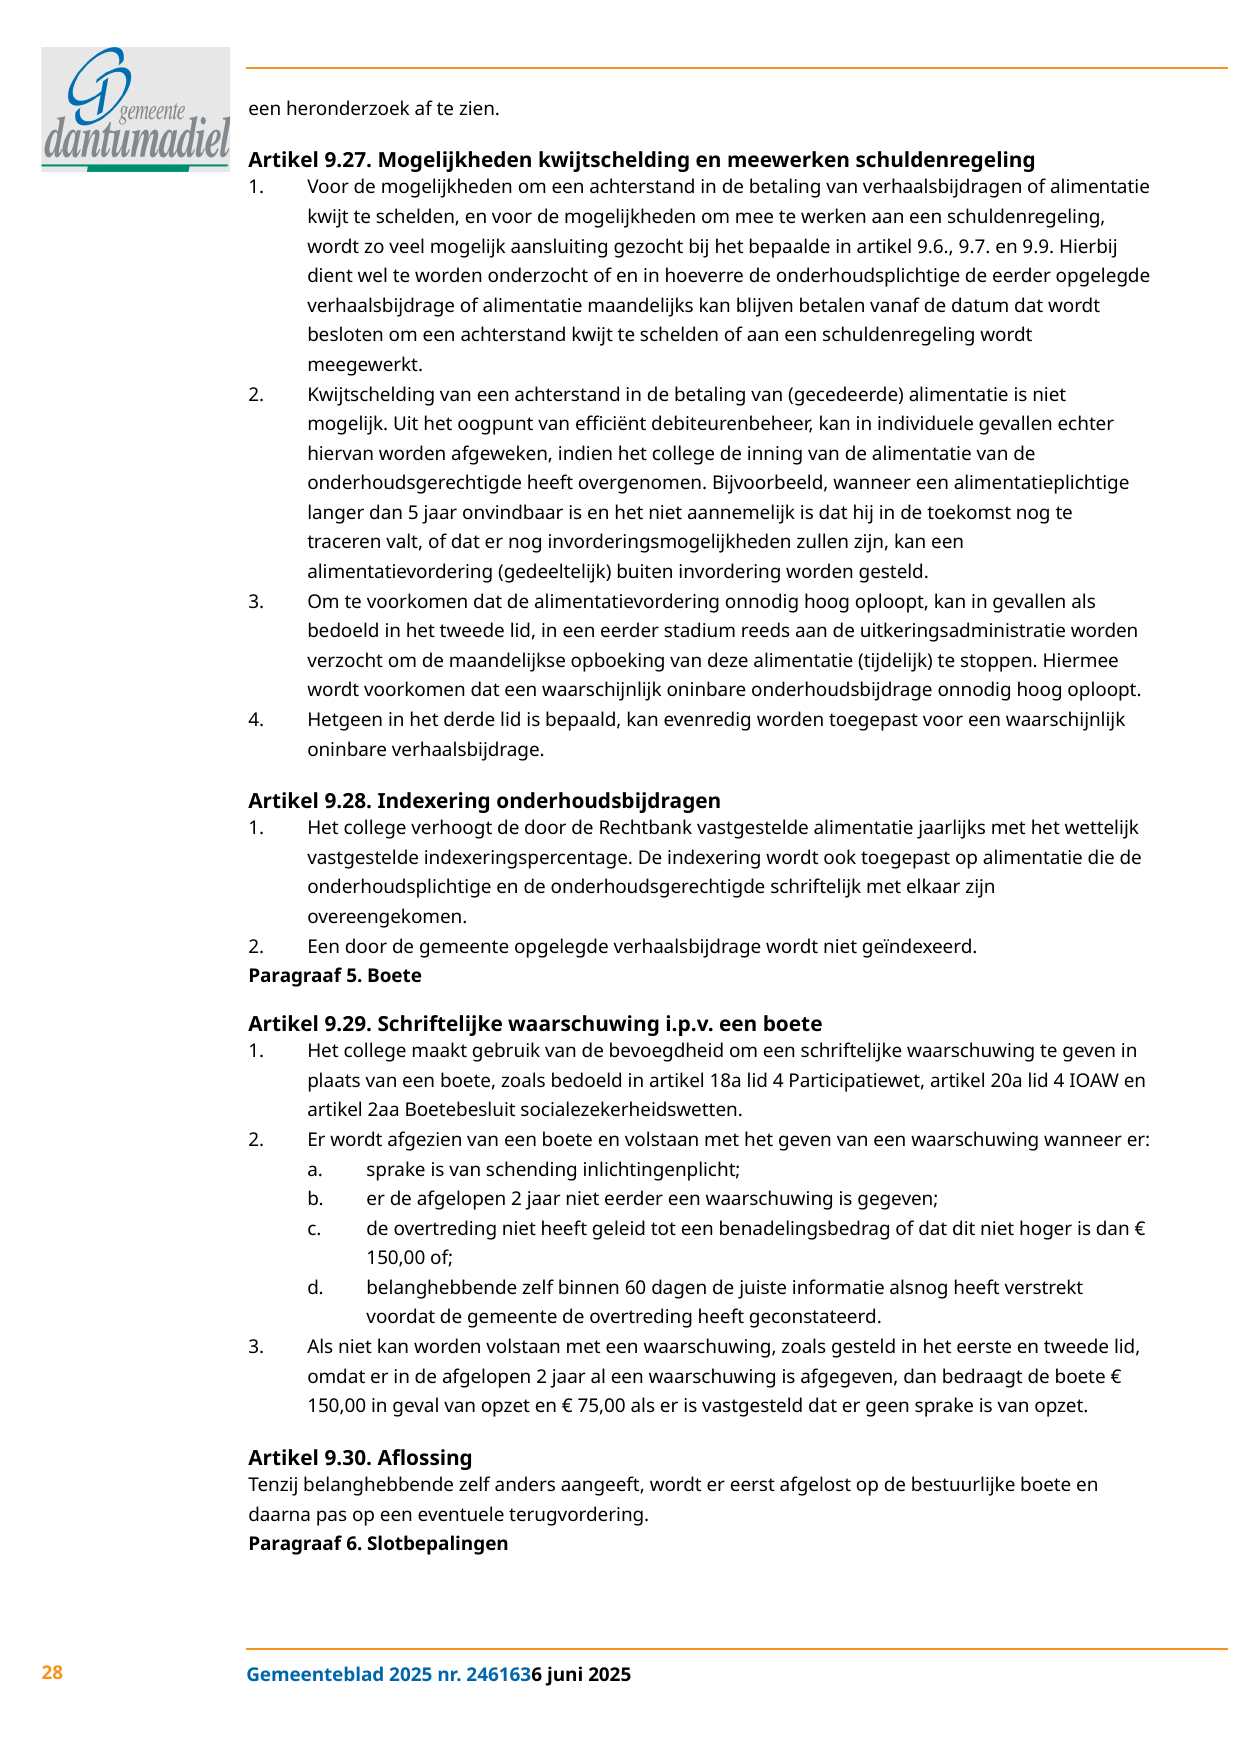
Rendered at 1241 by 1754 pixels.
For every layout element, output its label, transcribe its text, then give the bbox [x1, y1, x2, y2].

list Als niet kan worden volstaan met een waarschuwing, zoals gesteld in het eerste en tweede lid, omdat er in de afgelopen 2 jaar al een waarschuwing is afgegeven, dan bedraagt de boete € 150,00 in geval van opzet en € 75,00 als er is vastgesteld dat er geen sprake is van opzet. [248, 1333, 1152, 1418]
text Artikel 9.27. Mogelijkheden kwijtschelding en meewerken schuldenregeling [248, 145, 1152, 174]
text Artikel 9.29. Schriftelijke waarschuwing i.p.v. een boete [248, 1009, 1152, 1037]
list Om te voorkomen dat de alimentatievordering onnodig hoog oploopt, kan in gevallen als bedoeld in het tweede lid, in een eerder stadium reeds aan de uitkeringsadministratie worden verzocht om de maandelijkse opboeking van deze alimentatie (tijdelijk) te stoppen. Hiermee wordt voorkomen dat een waarschijnlijk oninbare onderhoudsbijdrage onnodig hoog oploopt. [248, 588, 1152, 702]
list Kwijtschelding van een achterstand in de betaling van (gecedeerde) alimentatie is niet mogelijk. Uit het oogpunt van efficiënt debiteurenbeheer, kan in individuele gevallen echter hiervan worden afgeweken, indien het college de inning van de alimentatie van de onderhoudsgerechtigde heeft overgenomen. Bijvoorbeeld, wanneer een alimentatieplichtige langer dan 5 jaar onvindbaar is en het niet aannemelijk is dat hij in de toekomst nog te traceren valt, of dat er nog invorderingsmogelijkheden zullen zijn, kan een alimentatievordering (gedeeltelijk) buiten invordering worden gesteld. [248, 381, 1152, 584]
text Artikel 9.30. Aflossing [248, 1443, 1152, 1471]
text Paragraaf 5. Boete [248, 962, 1152, 988]
list Een door de gemeente opgelegde verhaalsbijdrage wordt niet geïndexeerd. [248, 933, 1152, 959]
list Voor de mogelijkheden om een achterstand in de betaling van verhaalsbijdragen of alimentatie kwijt te schelden, en voor de mogelijkheden om mee te werken aan een schuldenregeling, wordt zo veel mogelijk aansluiting gezocht bij het bepaalde in artikel 9.6., 9.7. en 9.9. Hierbij dient wel te worden onderzocht of en in hoeverre de onderhoudsplichtige de eerder opgelegde verhaalsbijdrage of alimentatie maandelijks kan blijven betalen vanaf de datum dat wordt besloten om een achterstand kwijt te schelden of aan een schuldenregeling wordt meegewerkt. [248, 174, 1152, 377]
text Tenzij belanghebbende zelf anders aangeeft, wordt er eerst afgelost op de bestuurlijke boete en daarna pas op een eventuele terugvordering. [248, 1471, 1152, 1527]
list belanghebbende zelf binnen 60 dagen de juiste informatie alsnog heeft verstrekt voordat de gemeente de overtreding heeft geconstateerd. [307, 1274, 1152, 1329]
list de overtreding niet heeft geleid tot een benadelingsbedrag of dat dit niet hoger is dan € 150,00 of; [307, 1215, 1152, 1270]
picture [41, 47, 231, 172]
list er de afgelopen 2 jaar niet eerder een waarschuwing is gegeven; [307, 1185, 1152, 1211]
text Paragraaf 6. Slotbepalingen [248, 1531, 1152, 1556]
list Hetgeen in het derde lid is bepaald, kan evenredig worden toegepast voor een waarschijnlijk oninbare verhaalsbijdrage. [248, 706, 1152, 761]
text Artikel 9.28. Indexering onderhoudsbijdragen [248, 786, 1152, 814]
list Het college verhoogt de door de Rechtbank vastgestelde alimentatie jaarlijks met het wettelijk vastgestelde indexeringspercentage. De indexering wordt ook toegepast op alimentatie die de onderhoudsplichtige en de onderhoudsgerechtigde schriftelijk met elkaar zijn overeengekomen. [248, 814, 1152, 929]
list sprake is van schending inlichtingenplicht; [307, 1156, 1152, 1182]
text een heronderzoek af te zien. [248, 95, 1152, 121]
list Het college maakt gebruik van de bevoegdheid om een schriftelijke waarschuwing te geven in plaats van een boete, zoals bedoeld in artikel 18a lid 4 Participatiewet, artikel 20a lid 4 IOAW en artikel 2aa Boetebesluit socialezekerheidswetten. [248, 1037, 1152, 1122]
list Er wordt afgezien van een boete en volstaan met het geven van een waarschuwing wanneer er: [248, 1126, 1152, 1152]
